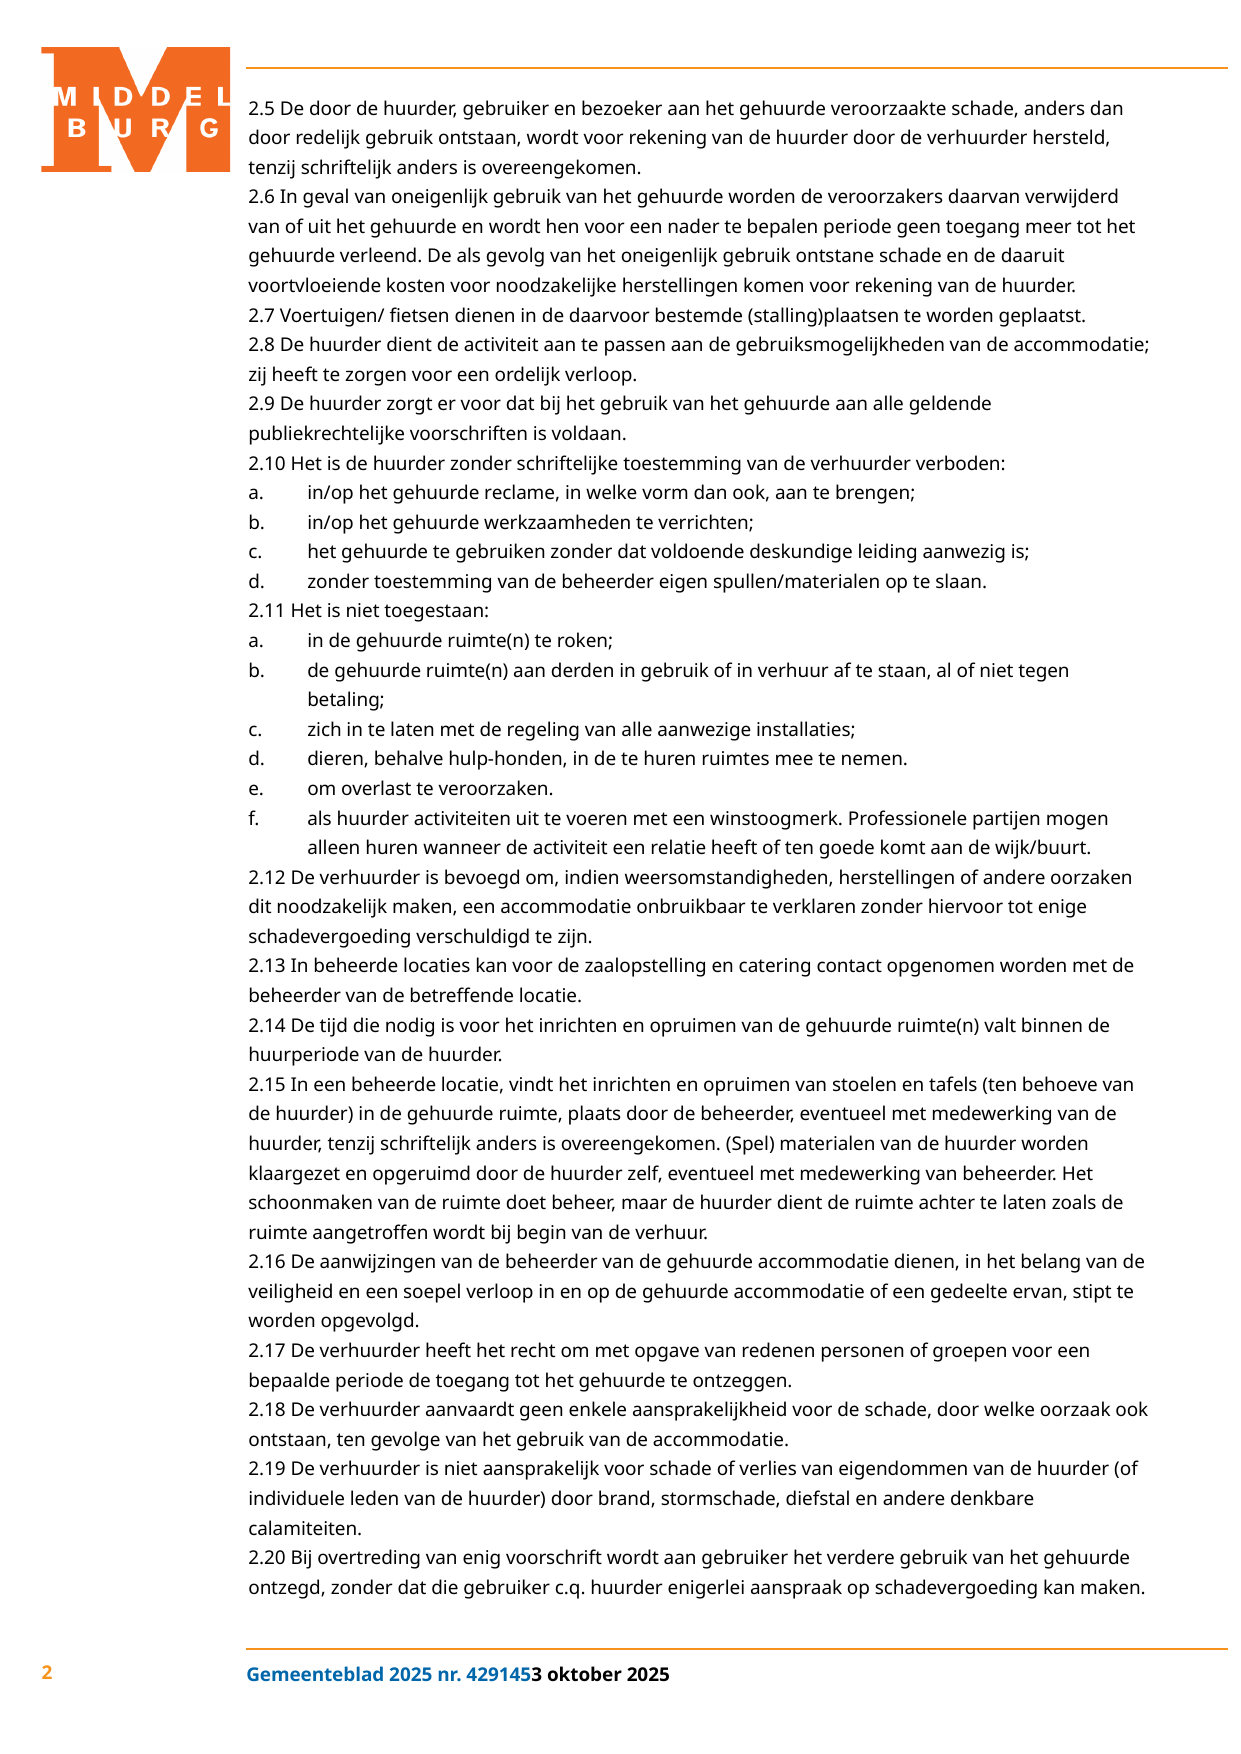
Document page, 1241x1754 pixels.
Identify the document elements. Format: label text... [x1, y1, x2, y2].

text 2.5 De door de huurder, gebruiker en bezoeker aan het gehuurde veroorzaakte schade, anders dan door redelijk gebruik ontstaan, wordt voor rekening van de huurder door de verhuurder hersteld, tenzij schriftelijk anders is overeengekomen. [248, 95, 1152, 180]
list in/op het gehuurde werkzaamheden te verrichten; [248, 509, 1152, 535]
list de gehuurde ruimte(n) aan derden in gebruik of in verhuur af te staan, al of niet tegen betaling; [248, 657, 1152, 712]
text 2.18 De verhuurder aanvaardt geen enkele aansprakelijkheid voor de schade, door welke oorzaak ook ontstaan, ten gevolge van het gebruik van de accommodatie. [248, 1396, 1152, 1452]
picture [41, 47, 231, 172]
list als huurder activiteiten uit te voeren met een winstoogmerk. Professionele partijen mogen alleen huren wanneer de activiteit een relatie heeft of ten goede komt aan de wijk/buurt. [248, 805, 1152, 860]
list in de gehuurde ruimte(n) te roken; [248, 627, 1152, 653]
list om overlast te veroorzaken. [248, 775, 1152, 801]
list zich in te laten met de regeling van alle aanwezige installaties; [248, 716, 1152, 742]
text 2.6 In geval van oneigenlijk gebruik van het gehuurde worden de veroorzakers daarvan verwijderd van of uit het gehuurde en wordt hen voor een nader te bepalen periode geen toegang meer tot het gehuurde verleend. De als gevolg van het oneigenlijk gebruik ontstane schade en de daaruit voortvloeiende kosten voor noodzakelijke herstellingen komen voor rekening van de huurder. [248, 183, 1152, 298]
text 2.7 Voertuigen/ fietsen dienen in de daarvoor bestemde (stalling)plaatsen te worden geplaatst. [248, 302, 1152, 328]
text 2.9 De huurder zorgt er voor dat bij het gebruik van het gehuurde aan alle geldende publiekrechtelijke voorschriften is voldaan. [248, 391, 1152, 446]
list het gehuurde te gebruiken zonder dat voldoende deskundige leiding aanwezig is; [248, 538, 1152, 564]
text 2.12 De verhuurder is bevoegd om, indien weersomstandigheden, herstellingen of andere oorzaken dit noodzakelijk maken, een accommodatie onbruikbaar te verklaren zonder hiervoor tot enige schadevergoeding verschuldigd te zijn. [248, 864, 1152, 949]
text 2.13 In beheerde locaties kan voor de zaalopstelling en catering contact opgenomen worden met de beheerder van de betreffende locatie. [248, 953, 1152, 1008]
text 2.17 De verhuurder heeft het recht om met opgave van redenen personen of groepen voor een bepaalde periode de toegang tot het gehuurde te ontzeggen. [248, 1337, 1152, 1393]
text 2.20 Bij overtreding van enig voorschrift wordt aan gebruiker het verdere gebruik van het gehuurde ontzegd, zonder dat die gebruiker c.q. huurder enigerlei aanspraak op schadevergoeding kan maken. [248, 1544, 1152, 1600]
list in/op het gehuurde reclame, in welke vorm dan ook, aan te brengen; [248, 479, 1152, 505]
text 2.19 De verhuurder is niet aansprakelijk voor schade of verlies van eigendommen van de huurder (of individuele leden van de huurder) door brand, stormschade, diefstal en andere denkbare calamiteiten. [248, 1456, 1152, 1541]
text 2.8 De huurder dient de activiteit aan te passen aan de gebruiksmogelijkheden van de accommodatie; zij heeft te zorgen voor een ordelijk verloop. [248, 331, 1152, 387]
text 2.15 In een beheerde locatie, vindt het inrichten en opruimen van stoelen en tafels (ten behoeve van de huurder) in de gehuurde ruimte, plaats door de beheerder, eventueel met medewerking van de huurder, tenzij schriftelijk anders is overeengekomen. (Spel) materialen van de huurder worden klaargezet en opgeruimd door de huurder zelf, eventueel met medewerking van beheerder. Het schoonmaken van de ruimte doet beheer, maar de huurder dient de ruimte achter te laten zoals de ruimte aangetroffen wordt bij begin van de verhuur. [248, 1071, 1152, 1245]
list zonder toestemming van de beheerder eigen spullen/materialen op te slaan. [248, 568, 1152, 594]
text 2.16 De aanwijzingen van de beheerder van de gehuurde accommodatie dienen, in het belang van de veiligheid en een soepel verloop in en op de gehuurde accommodatie of een gedeelte ervan, stipt te worden opgevolgd. [248, 1248, 1152, 1333]
text 2.14 De tijd die nodig is voor het inrichten en opruimen van de gehuurde ruimte(n) valt binnen de huurperiode van de huurder. [248, 1012, 1152, 1067]
text 2.10 Het is de huurder zonder schriftelijke toestemming van de verhuurder verboden: [248, 450, 1152, 476]
list dieren, behalve hulp-honden, in de te huren ruimtes mee te nemen. [248, 746, 1152, 771]
text 2.11 Het is niet toegestaan: [248, 598, 1152, 623]
